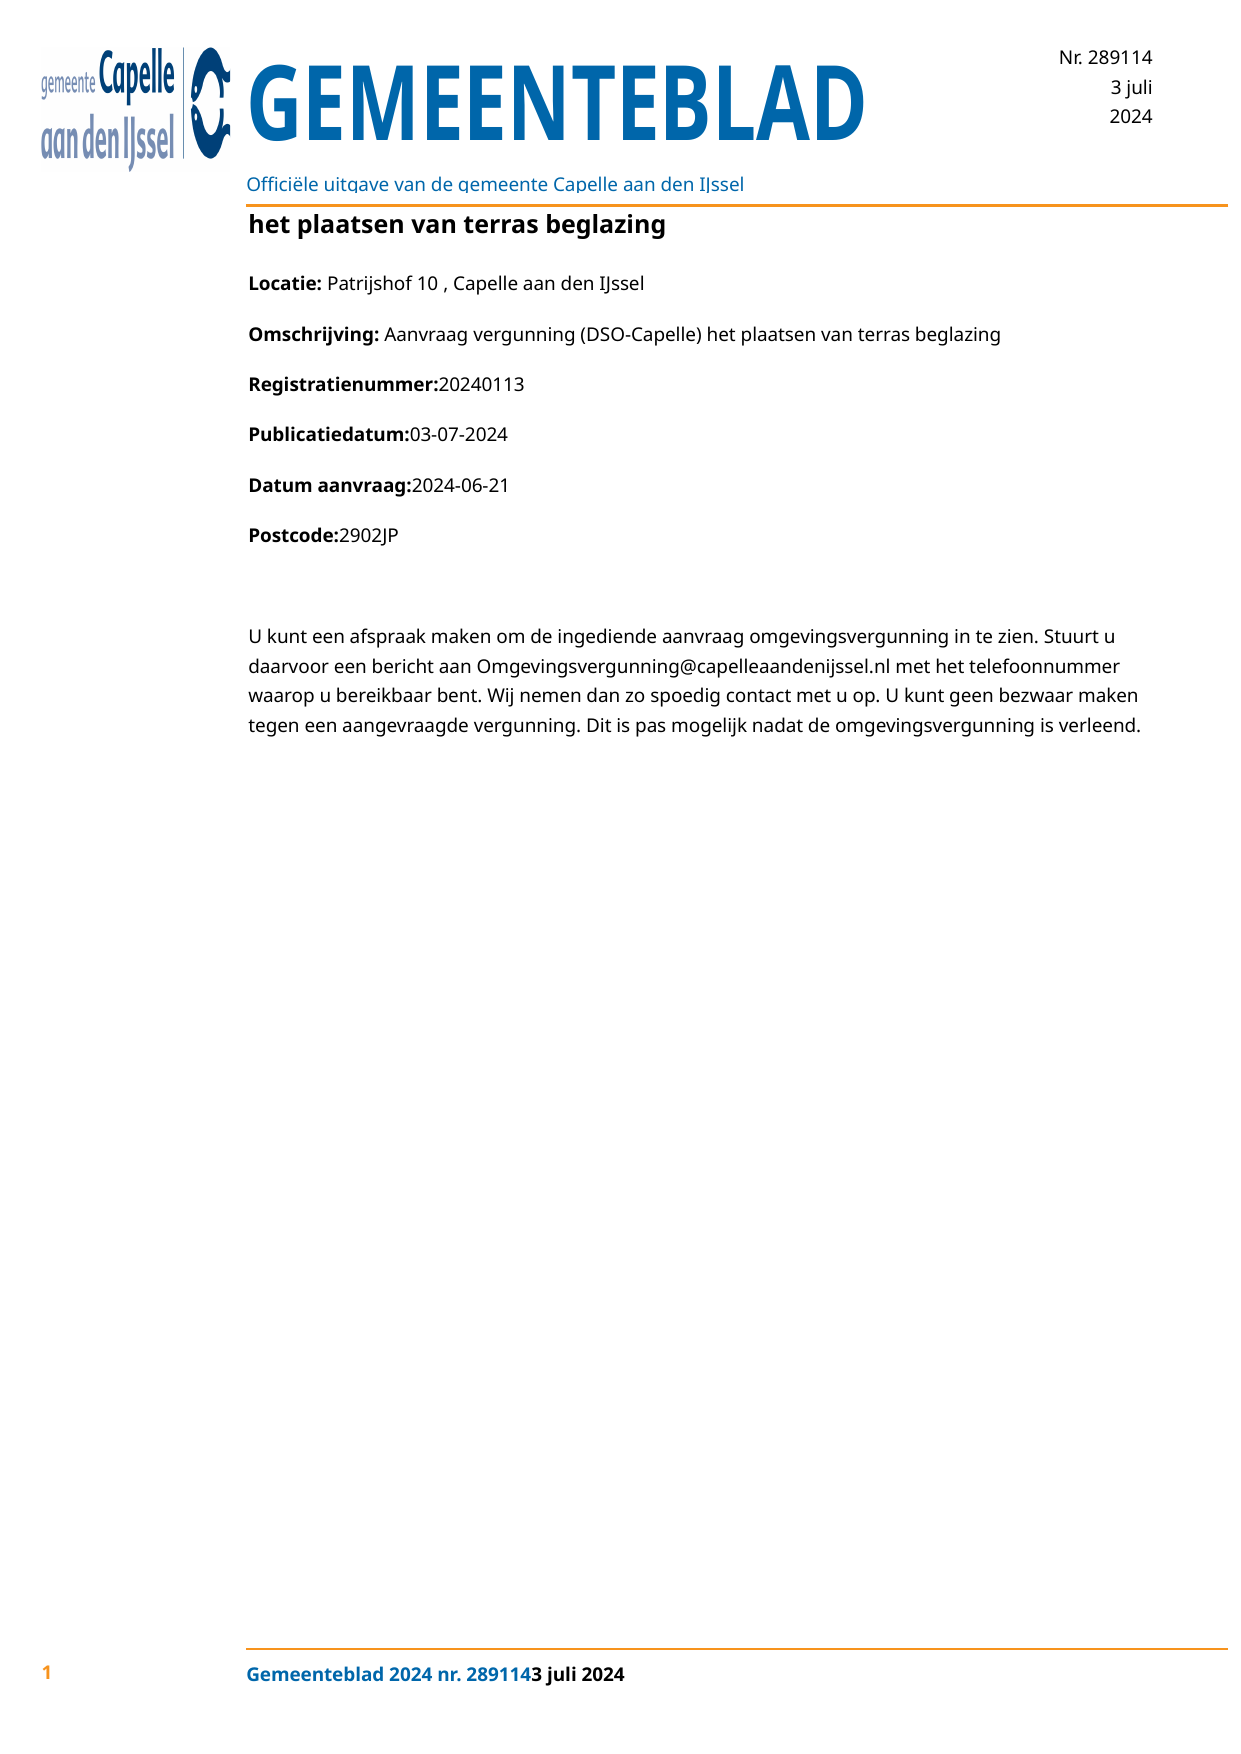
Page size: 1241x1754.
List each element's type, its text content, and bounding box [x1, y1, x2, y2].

text Omschrijving: Aanvraag vergunning (DSO-Capelle) het plaatsen van terras beglazing [248, 321, 1152, 346]
text Postcode:2902JP [248, 522, 1152, 548]
picture [41, 47, 231, 172]
text Publicatiedatum:03-07-2024 [248, 422, 1152, 447]
text Locatie: Patrijshof 10 , Capelle aan den IJssel [248, 270, 1152, 296]
text het plaatsen van terras beglazing [248, 207, 1152, 241]
text Datum aanvraag:2024-06-21 [248, 472, 1152, 498]
text U kunt een afspraak maken om de ingediende aanvraag omgevingsvergunning in te zien. Stuurt u daarvoor een bericht aan Omgevingsvergunning@capelleaandenijssel.nl met het telefoonnummer waarop u bereikbaar bent. Wij nemen dan zo spoedig contact met u op. U kunt geen bezwaar maken tegen een aangevraagde vergunning. Dit is pas mogelijk nadat de omgevingsvergunning is verleend. [248, 623, 1152, 738]
text Registratienummer:20240113 [248, 371, 1152, 397]
